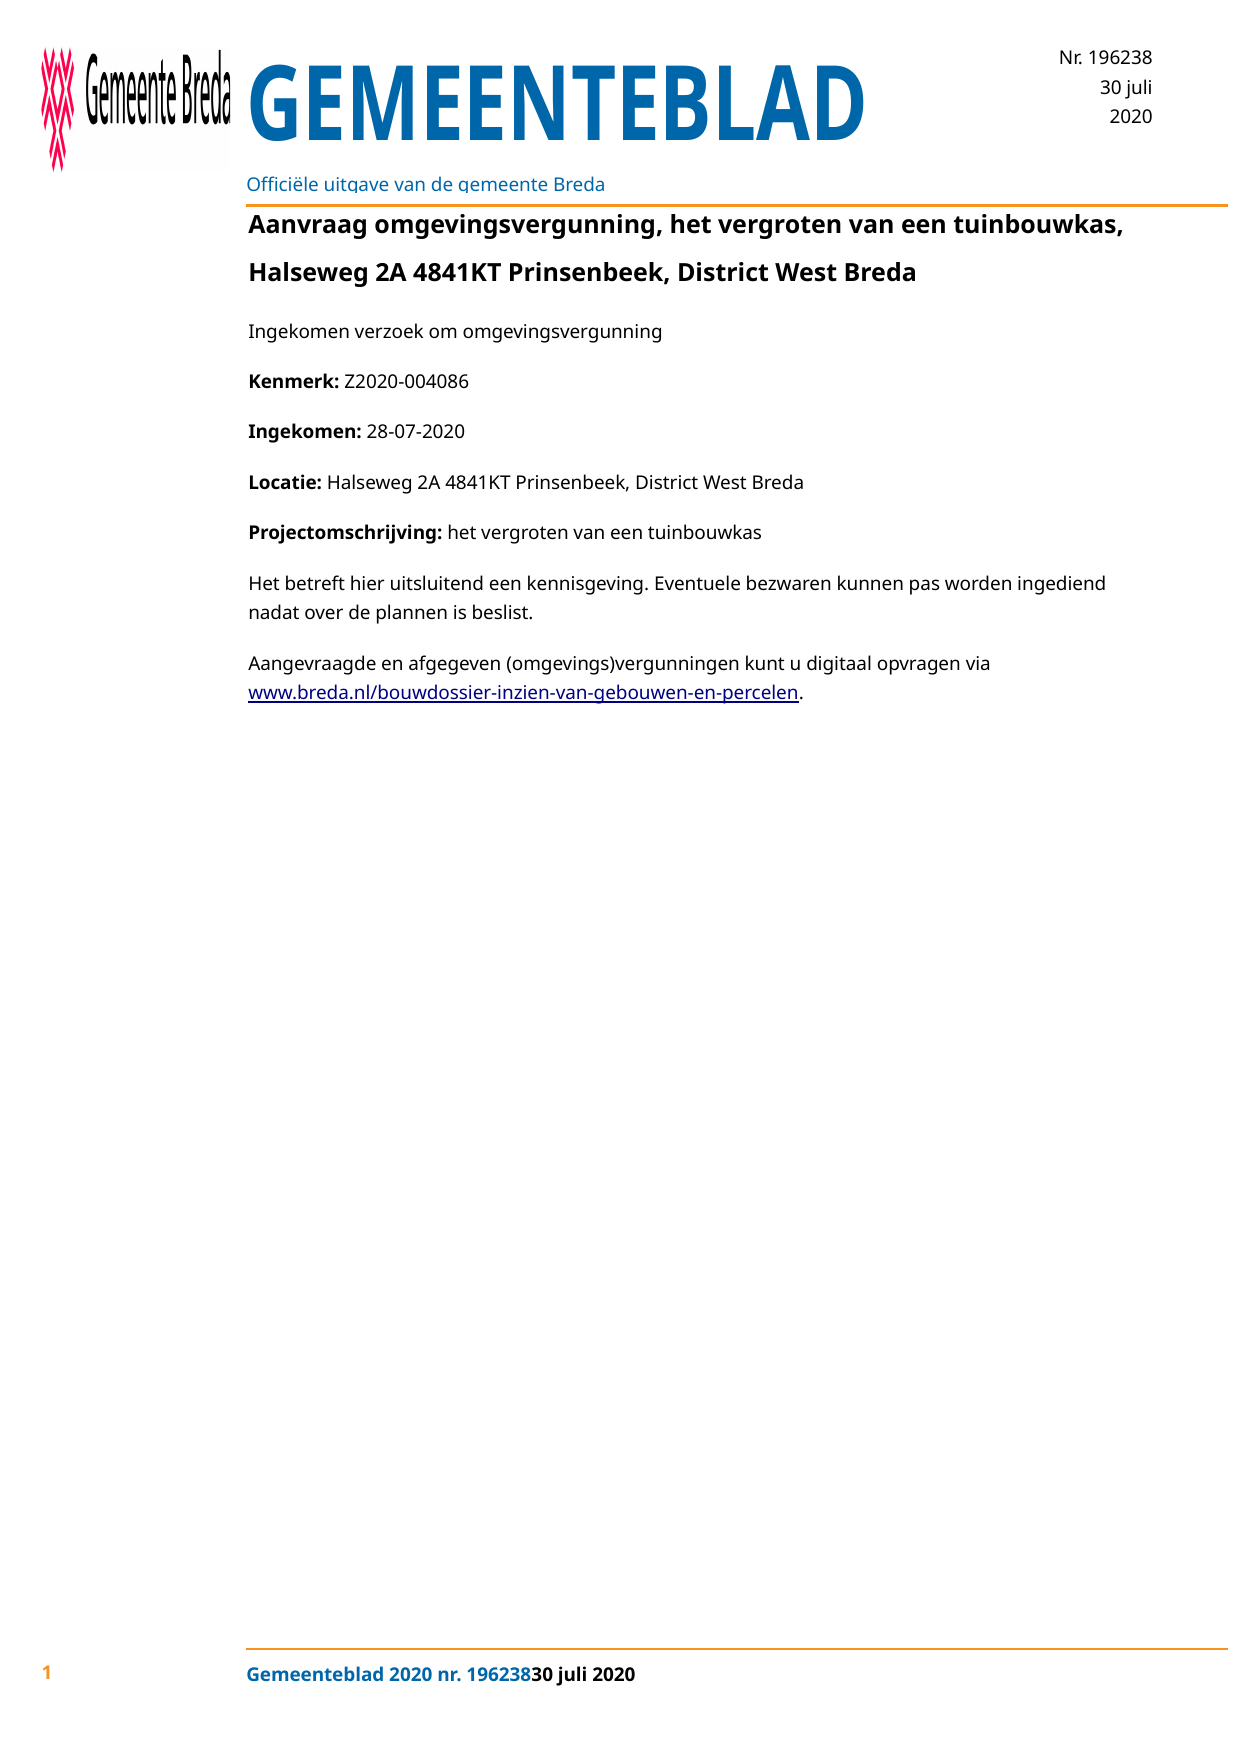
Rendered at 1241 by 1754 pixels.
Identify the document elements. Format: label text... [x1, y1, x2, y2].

text Ingekomen: 28-07-2020 [248, 419, 1152, 444]
text Ingekomen verzoek om omgevingsvergunning [248, 318, 1152, 344]
text Aanvraag omgevingsvergunning, het vergroten van een tuinbouwkas, Halseweg 2A 4841KT Prinsenbeek, District West Breda [248, 207, 1152, 288]
text Aangevraagde en afgegeven (omgevings)vergunningen kunt u digitaal opvragen via www.breda.nl/bouwdossier-inzien-van-gebouwen-en-percelen. [248, 650, 1152, 705]
text Kenmerk: Z2020-004086 [248, 368, 1152, 394]
text Locatie: Halseweg 2A 4841KT Prinsenbeek, District West Breda [248, 469, 1152, 495]
text Projectomschrijving: het vergroten van een tuinbouwkas [248, 519, 1152, 545]
picture [41, 47, 231, 172]
text Het betreft hier uitsluitend een kennisgeving. Eventuele bezwaren kunnen pas worden ingediend nadat over de plannen is beslist. [248, 570, 1152, 625]
